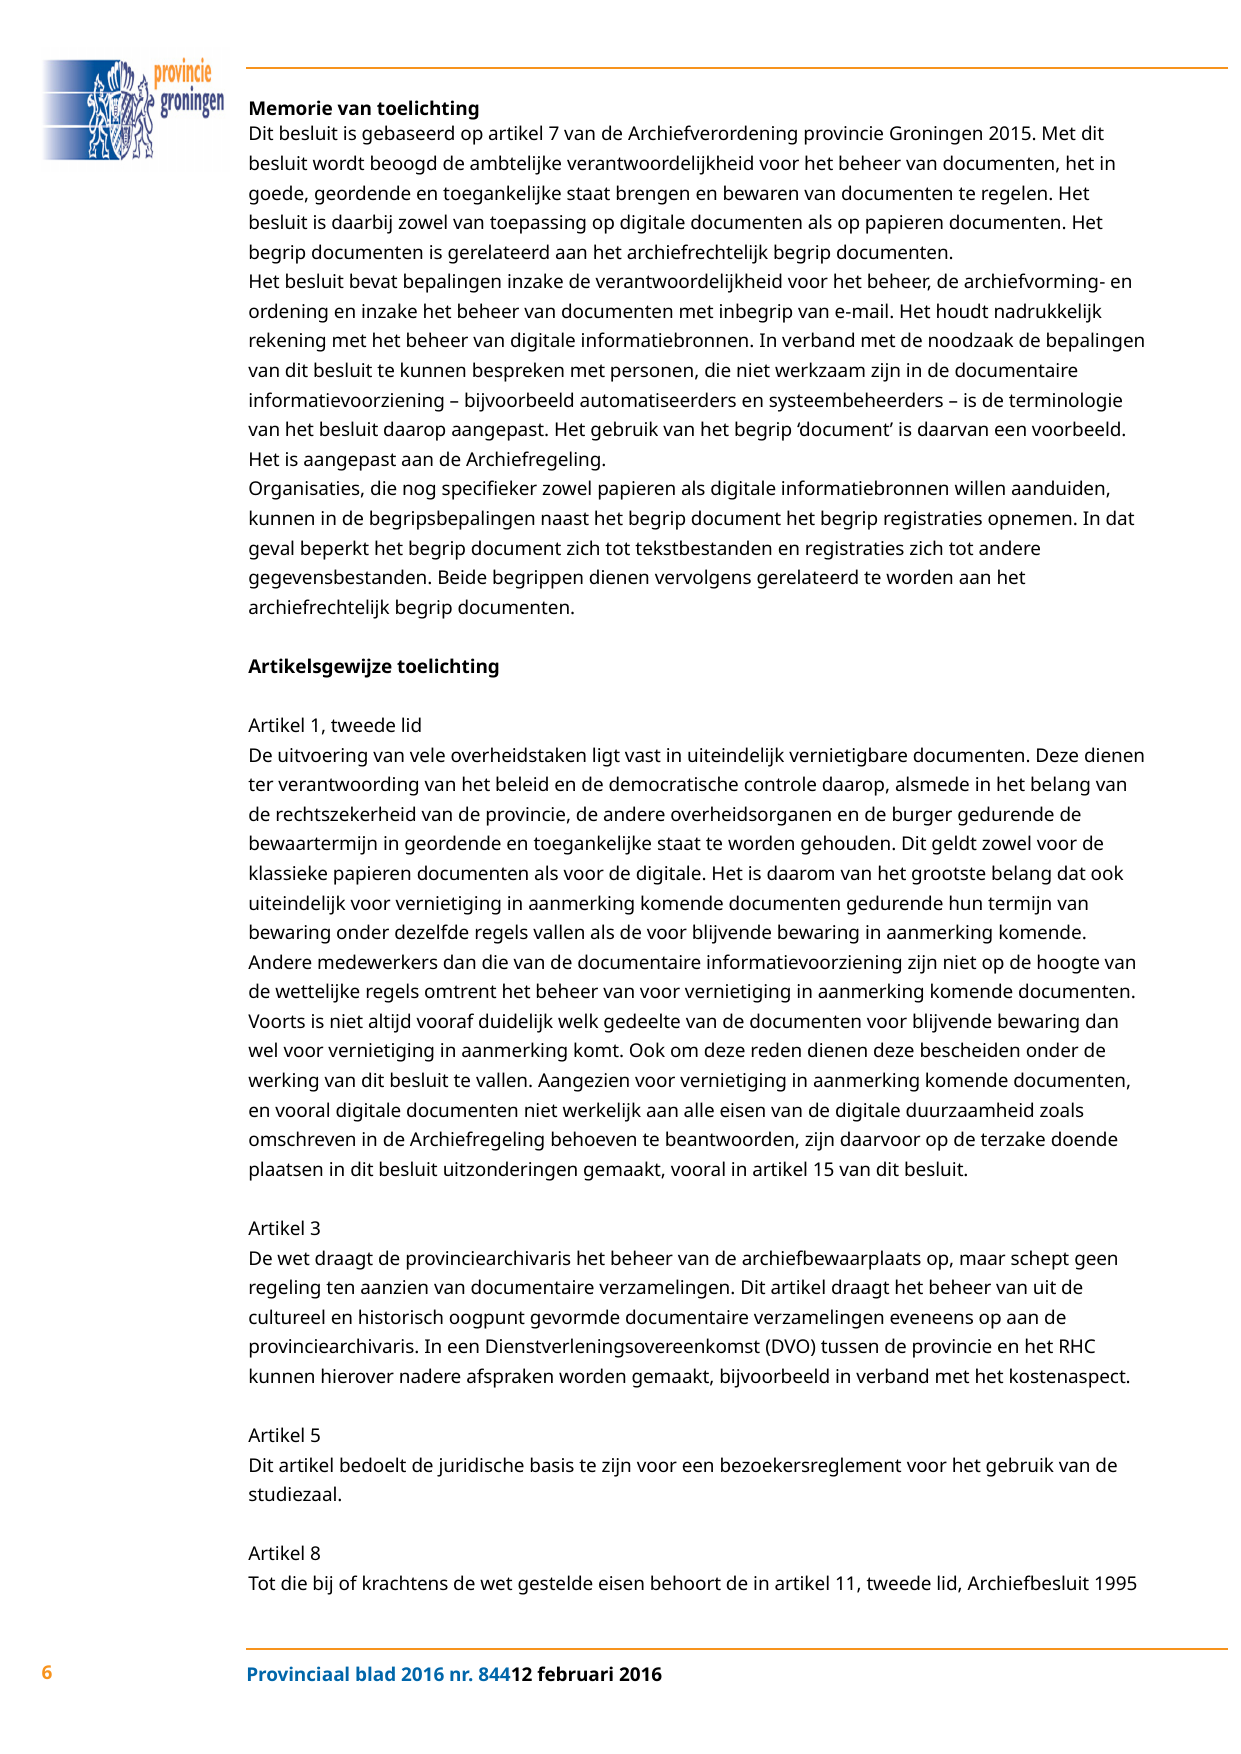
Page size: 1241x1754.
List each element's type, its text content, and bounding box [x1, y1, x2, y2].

text Artikel 1, tweede lid [248, 712, 1152, 738]
picture [41, 47, 231, 172]
text Het is aangepast aan de Archiefregeling. [248, 446, 1152, 472]
text Dit artikel bedoelt de juridische basis te zijn voor een bezoekersreglement voor het gebruik van de studiezaal. [248, 1452, 1152, 1507]
text Memorie van toelichting [248, 95, 1152, 121]
text Het besluit bevat bepalingen inzake de verantwoordelijkheid voor het beheer, de archiefvorming‑ en ordening en inzake het beheer van documenten met inbegrip van e-mail. Het houdt nadrukkelijk rekening met het beheer van digitale informatiebronnen. In verband met de noodzaak de bepalingen van dit besluit te kunnen bespreken met personen, die niet werkzaam zijn in de documentaire informatievoorziening – bijvoorbeeld automatiseerders en systeembeheerders – is de terminologie van het besluit daarop aangepast. Het gebruik van het begrip ‘document’ is daarvan een voorbeeld. [248, 268, 1152, 442]
text De uitvoering van vele overheidstaken ligt vast in uiteindelijk vernietigbare documenten. Deze dienen ter verantwoording van het beleid en de democratische controle daarop, alsmede in het belang van de rechtszekerheid van de provincie, de andere overheidsorganen en de burger gedurende de bewaartermijn in geordende en toegankelijke staat te worden gehouden. Dit geldt zowel voor de klassieke papieren documenten als voor de digitale. Het is daarom van het grootste belang dat ook uiteindelijk voor vernietiging in aanmerking komende documenten gedurende hun termijn van bewaring onder dezelfde regels vallen als de voor blijvende bewaring in aanmerking komende. Andere medewerkers dan die van de documentaire informatievoorziening zijn niet op de hoogte van de wettelijke regels omtrent het beheer van voor vernietiging in aanmerking komende documenten. Voorts is niet altijd vooraf duidelijk welk gedeelte van de documenten voor blijvende bewaring dan wel voor vernietiging in aanmerking komt. Ook om deze reden dienen deze bescheiden onder de werking van dit besluit te vallen. Aangezien voor vernietiging in aanmerking komende documenten, en vooral digitale documenten niet werkelijk aan alle eisen van de digitale duurzaamheid zoals omschreven in de Archiefregeling behoeven te beantwoorden, zijn daarvoor op de terzake doende plaatsen in dit besluit uitzonderingen gemaakt, vooral in artikel 15 van dit besluit. [248, 742, 1152, 1182]
text De wet draagt de provinciearchivaris het beheer van de archiefbewaarplaats op, maar schept geen regeling ten aanzien van documentaire verzamelingen. Dit artikel draagt het beheer van uit de cultureel en historisch oogpunt gevormde documentaire verzamelingen eveneens op aan de provinciearchivaris. In een Dienstverleningsovereenkomst (DVO) tussen de provincie en het RHC kunnen hierover nadere afspraken worden gemaakt, bijvoorbeeld in verband met het kostenaspect. [248, 1245, 1152, 1389]
text Artikel 8 [248, 1541, 1152, 1566]
text Tot die bij of krachtens de wet gestelde eisen behoort de in artikel 11, tweede lid, Archiefbesluit 1995 [248, 1570, 1152, 1596]
text Artikel 3 [248, 1215, 1152, 1241]
text Dit besluit is gebaseerd op artikel 7 van de Archiefverordening provincie Groningen 2015. Met dit besluit wordt beoogd de ambtelijke verantwoordelijkheid voor het beheer van documenten, het in goede, geordende en toegankelijke staat brengen en bewaren van documenten te regelen. Het besluit is daarbij zowel van toepassing op digitale documenten als op papieren documenten. Het begrip documenten is gerelateerd aan het archiefrechtelijk begrip documenten. [248, 121, 1152, 265]
text Artikel 5 [248, 1422, 1152, 1448]
text Artikelsgewijze toelichting [248, 653, 1152, 679]
text Organisaties, die nog specifieker zowel papieren als digitale informatiebronnen willen aanduiden, kunnen in de begripsbepalingen naast het begrip document het begrip registraties opnemen. In dat geval beperkt het begrip document zich tot tekstbestanden en registraties zich tot andere gegevensbestanden. Beide begrippen dienen vervolgens gerelateerd te worden aan het archiefrechtelijk begrip documenten. [248, 476, 1152, 620]
